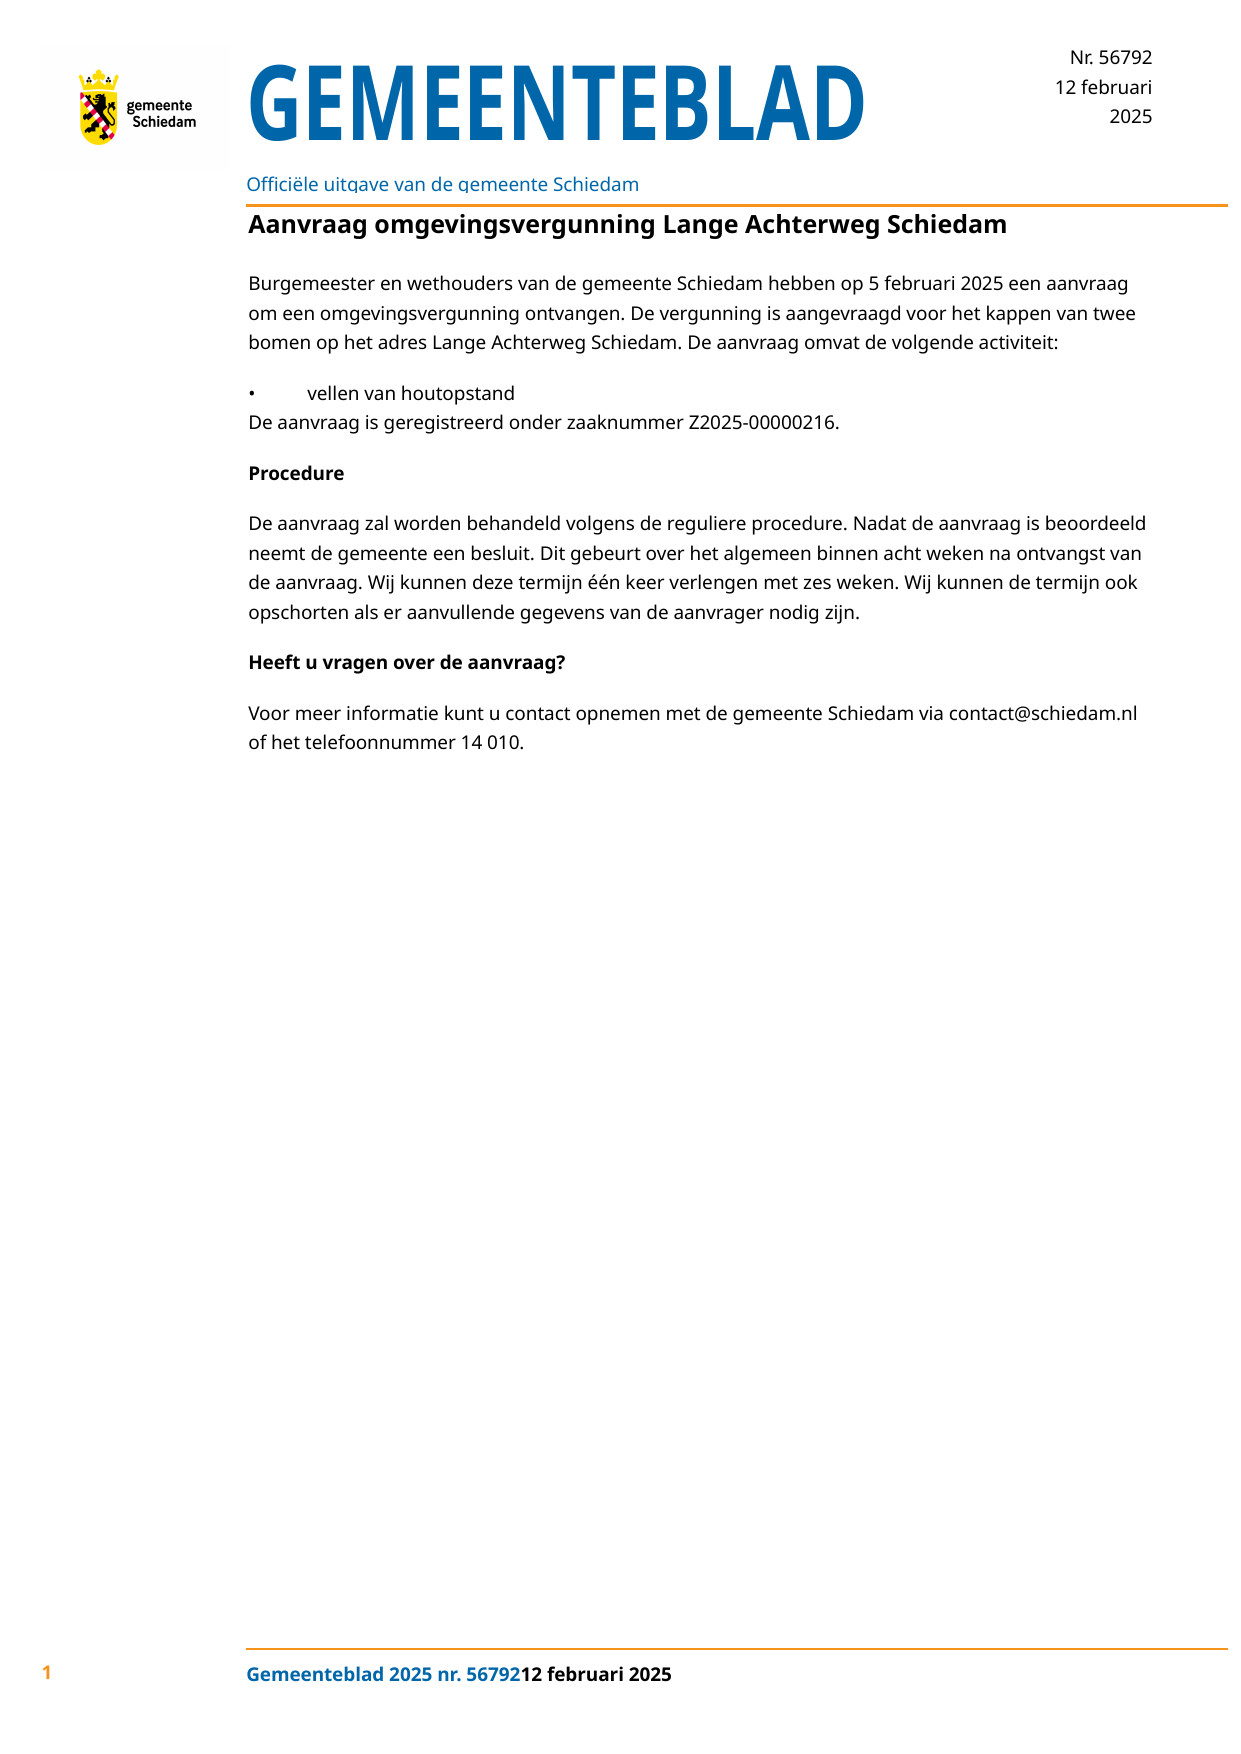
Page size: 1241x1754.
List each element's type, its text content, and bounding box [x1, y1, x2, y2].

text Voor meer informatie kunt u contact opnemen met de gemeente Schiedam via contact@schiedam.nl of het telefoonnummer 14 010. [248, 700, 1152, 755]
picture [41, 47, 231, 172]
text Heeft u vragen over de aanvraag? [248, 649, 1152, 675]
text Burgemeester en wethouders van de gemeente Schiedam hebben op 5 februari 2025 een aanvraag om een omgevingsvergunning ontvangen. De vergunning is aangevraagd voor het kappen van twee bomen op het adres Lange Achterweg Schiedam. De aanvraag omvat de volgende activiteit: [248, 270, 1152, 355]
list vellen van houtopstand [248, 380, 1152, 406]
text De aanvraag is geregistreerd onder zaaknummer Z2025-00000216. [248, 409, 1152, 435]
text Aanvraag omgevingsvergunning Lange Achterweg Schiedam [248, 207, 1152, 241]
text Procedure [248, 460, 1152, 486]
text De aanvraag zal worden behandeld volgens de reguliere procedure. Nadat de aanvraag is beoordeeld neemt de gemeente een besluit. Dit gebeurt over het algemeen binnen acht weken na ontvangst van de aanvraag. Wij kunnen deze termijn één keer verlengen met zes weken. Wij kunnen de termijn ook opschorten als er aanvullende gegevens van de aanvrager nodig zijn. [248, 510, 1152, 625]
